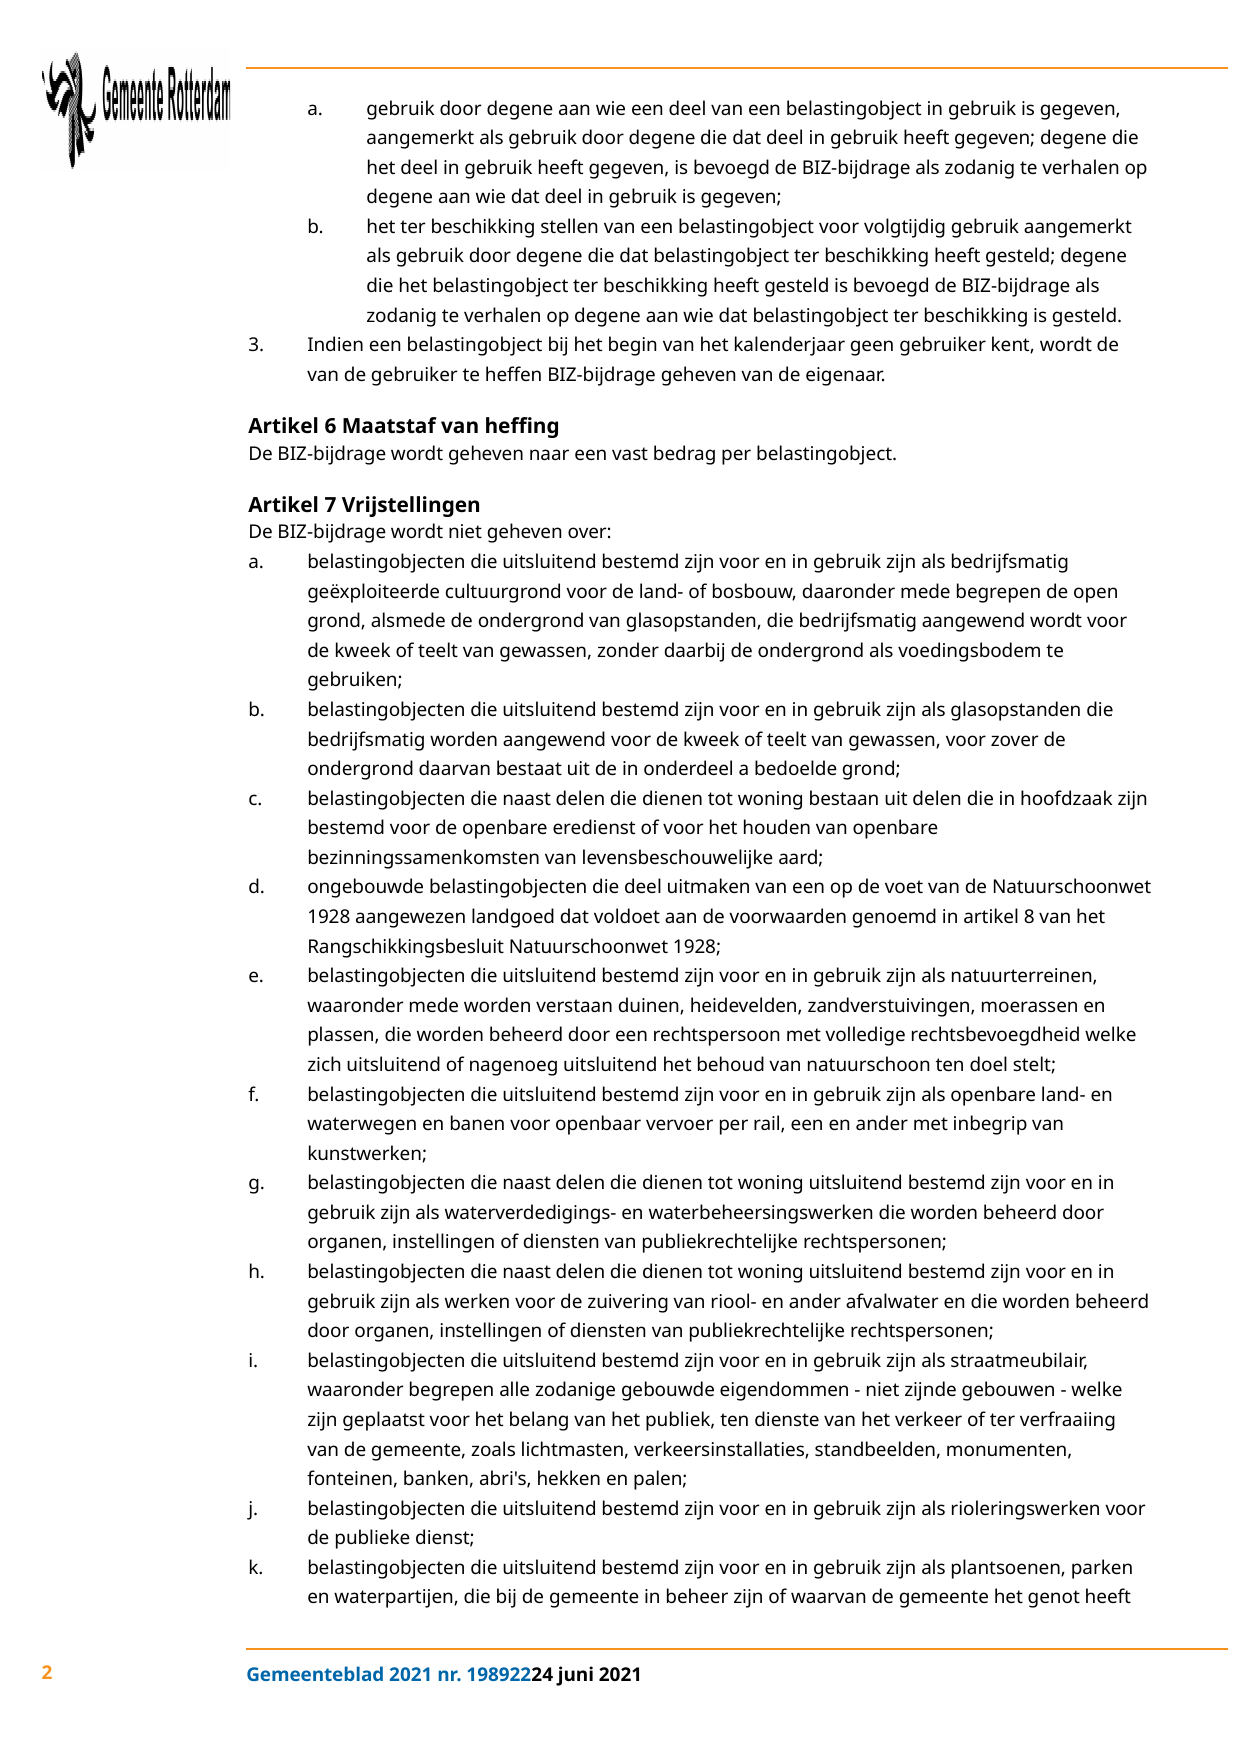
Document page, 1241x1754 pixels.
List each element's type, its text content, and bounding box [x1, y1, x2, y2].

list Indien een belastingobject bij het begin van het kalenderjaar geen gebruiker kent, wordt de van de gebruiker te heffen BIZ-bijdrage geheven van de eigenaar. [248, 331, 1152, 387]
text Artikel 7 Vrijstellingen [248, 490, 1152, 519]
list belastingobjecten die uitsluitend bestemd zijn voor en in gebruik zijn als glasopstanden die bedrijfsmatig worden aangewend voor de kweek of teelt van gewassen, voor zover de ondergrond daarvan bestaat uit de in onderdeel a bedoelde grond; [248, 696, 1152, 781]
list gebruik door degene aan wie een deel van een belastingobject in gebruik is gegeven, aangemerkt als gebruik door degene die dat deel in gebruik heeft gegeven; degene die het deel in gebruik heeft gegeven, is bevoegd de BIZ-bijdrage als zodanig te verhalen op degene aan wie dat deel in gebruik is gegeven; [307, 95, 1152, 209]
list belastingobjecten die uitsluitend bestemd zijn voor en in gebruik zijn als natuurterreinen, waaronder mede worden verstaan duinen, heidevelden, zandverstuivingen, moerassen en plassen, die worden beheerd door een rechtspersoon met volledige rechtsbevoegdheid welke zich uitsluitend of nagenoeg uitsluitend het behoud van natuurschoon ten doel stelt; [248, 962, 1152, 1077]
list belastingobjecten die uitsluitend bestemd zijn voor en in gebruik zijn als rioleringswerken voor de publieke dienst; [248, 1495, 1152, 1550]
list belastingobjecten die naast delen die dienen tot woning uitsluitend bestemd zijn voor en in gebruik zijn als werken voor de zuivering van riool- en ander afvalwater en die worden beheerd door organen, instellingen of diensten van publiekrechtelijke rechtspersonen; [248, 1258, 1152, 1343]
list belastingobjecten die naast delen die dienen tot woning uitsluitend bestemd zijn voor en in gebruik zijn als waterverdedigings- en waterbeheersingswerken die worden beheerd door organen, instellingen of diensten van publiekrechtelijke rechtspersonen; [248, 1169, 1152, 1254]
picture [41, 47, 231, 172]
list belastingobjecten die uitsluitend bestemd zijn voor en in gebruik zijn als plantsoenen, parken en waterpartijen, die bij de gemeente in beheer zijn of waarvan de gemeente het genot heeft [248, 1554, 1152, 1609]
text De BIZ-bijdrage wordt niet geheven over: [248, 519, 1152, 544]
text De BIZ-bijdrage wordt geheven naar een vast bedrag per belastingobject. [248, 440, 1152, 466]
list belastingobjecten die uitsluitend bestemd zijn voor en in gebruik zijn als openbare land- en waterwegen en banen voor openbaar vervoer per rail, een en ander met inbegrip van kunstwerken; [248, 1081, 1152, 1166]
text Artikel 6 Maatstaf van heffing [248, 411, 1152, 440]
list het ter beschikking stellen van een belastingobject voor volgtijdig gebruik aangemerkt als gebruik door degene die dat belastingobject ter beschikking heeft gesteld; degene die het belastingobject ter beschikking heeft gesteld is bevoegd de BIZ-bijdrage als zodanig te verhalen op degene aan wie dat belastingobject ter beschikking is gesteld. [307, 213, 1152, 328]
list belastingobjecten die uitsluitend bestemd zijn voor en in gebruik zijn als bedrijfsmatig geëxploiteerde cultuurgrond voor de land- of bosbouw, daaronder mede begrepen de open grond, alsmede de ondergrond van glasopstanden, die bedrijfsmatig aangewend wordt voor de kweek of teelt van gewassen, zonder daarbij de ondergrond als voedingsbodem te gebruiken; [248, 548, 1152, 692]
list belastingobjecten die uitsluitend bestemd zijn voor en in gebruik zijn als straatmeubilair, waaronder begrepen alle zodanige gebouwde eigendommen - niet zijnde gebouwen - welke zijn geplaatst voor het belang van het publiek, ten dienste van het verkeer of ter verfraaiing van de gemeente, zoals lichtmasten, verkeersinstallaties, standbeelden, monumenten, fonteinen, banken, abri's, hekken en palen; [248, 1347, 1152, 1491]
list belastingobjecten die naast delen die dienen tot woning bestaan uit delen die in hoofdzaak zijn bestemd voor de openbare eredienst of voor het houden van openbare bezinningssamenkomsten van levensbeschouwelijke aard; [248, 785, 1152, 870]
list ongebouwde belastingobjecten die deel uitmaken van een op de voet van de Natuurschoonwet 1928 aangewezen landgoed dat voldoet aan de voorwaarden genoemd in artikel 8 van het Rangschikkingsbesluit Natuurschoonwet 1928; [248, 874, 1152, 959]
